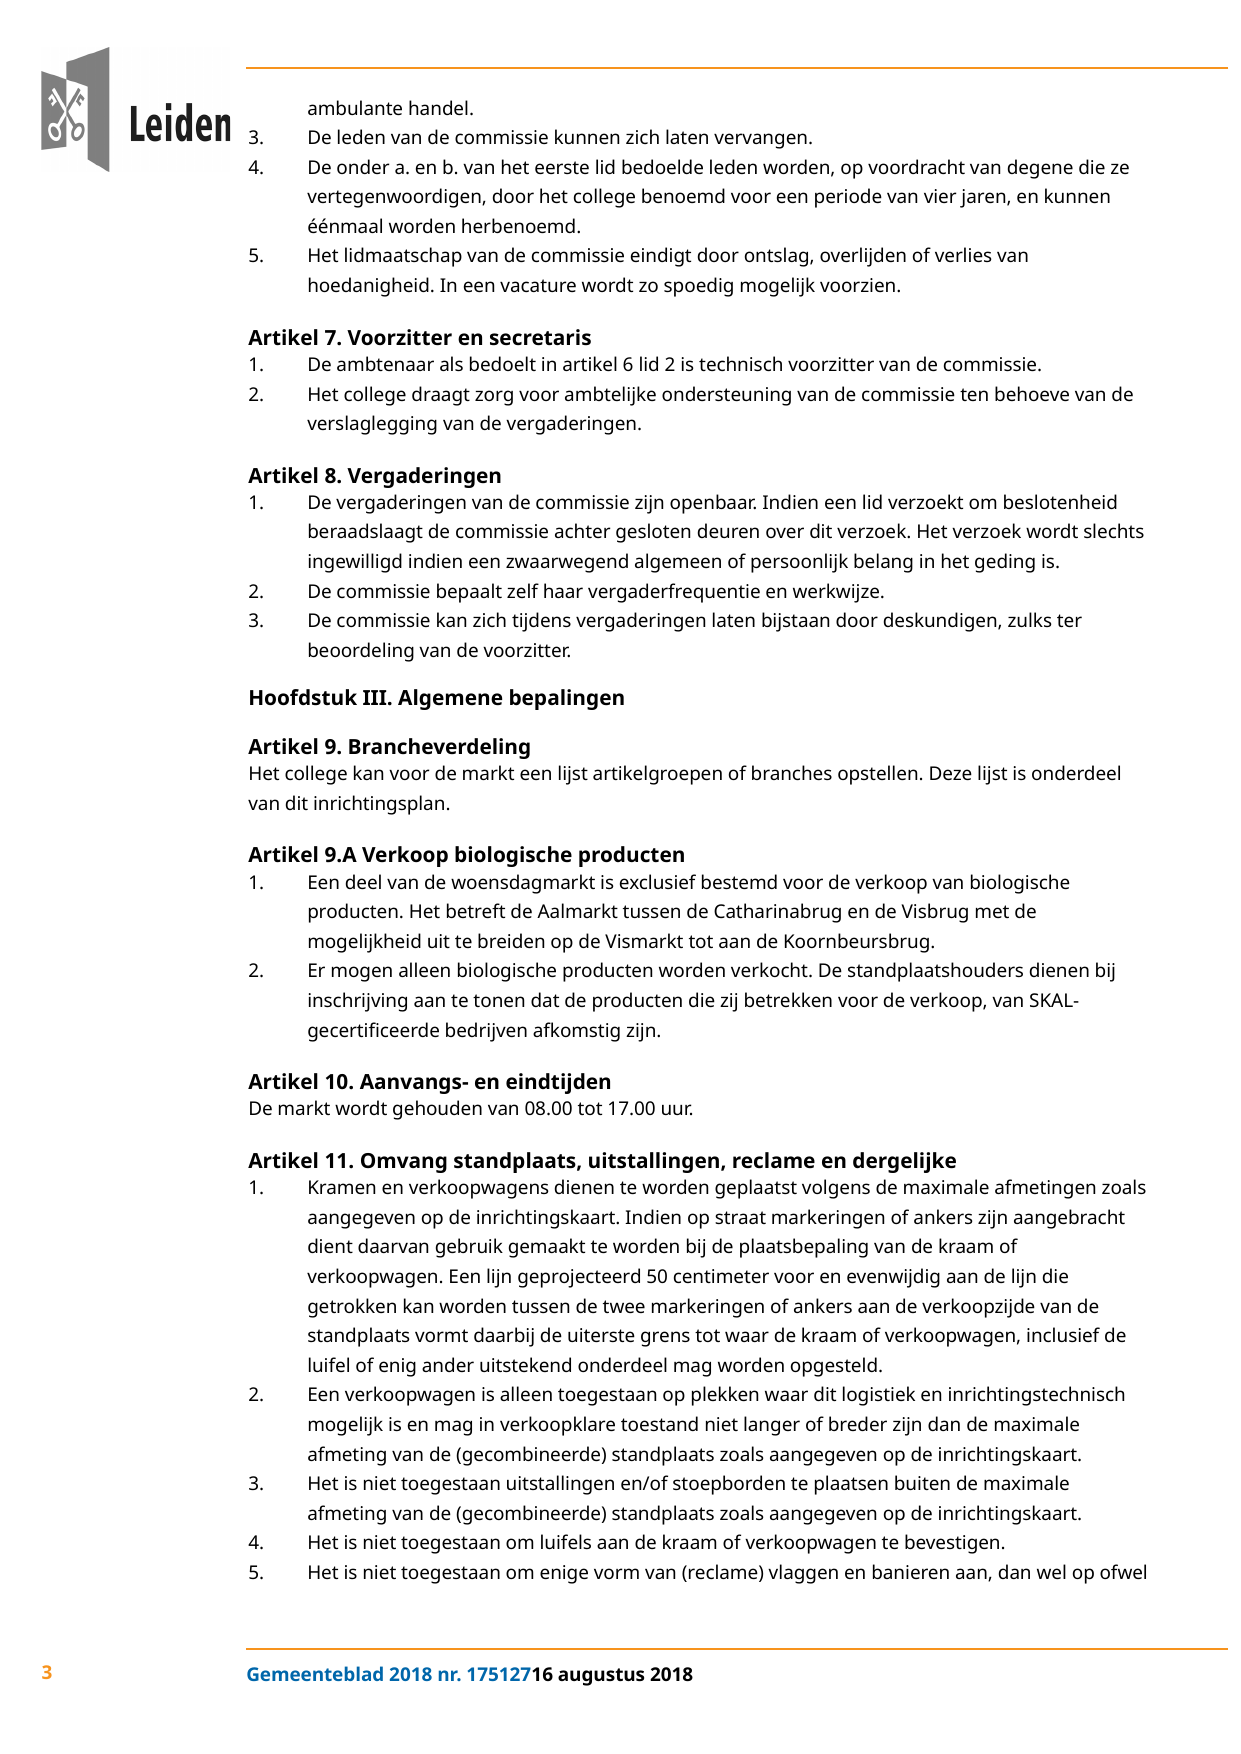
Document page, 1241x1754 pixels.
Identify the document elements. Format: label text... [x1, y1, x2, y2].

text Artikel 9. Brancheverdeling [248, 732, 1152, 760]
text Artikel 7. Voorzitter en secretaris [248, 323, 1152, 351]
text Artikel 10. Aanvangs- en eindtijden [248, 1067, 1152, 1096]
text Hoofdstuk III. Algemene bepalingen [248, 683, 1152, 711]
text De markt wordt gehouden van 08.00 tot 17.00 uur. [248, 1096, 1152, 1121]
list Het is niet toegestaan om enige vorm van (reclame) vlaggen en banieren aan, dan wel op ofwel [248, 1559, 1152, 1585]
list Het is niet toegestaan uitstallingen en/of stoepborden te plaatsen buiten de maximale afmeting van de (gecombineerde) standplaats zoals aangegeven op de inrichtingskaart. [248, 1470, 1152, 1526]
list Kramen en verkoopwagens dienen te worden geplaatst volgens de maximale afmetingen zoals aangegeven op de inrichtingskaart. Indien op straat markeringen of ankers zijn aangebracht dient daarvan gebruik gemaakt te worden bij de plaatsbepaling van de kraam of verkoopwagen. Een lijn geprojecteerd 50 centimeter voor en evenwijdig aan de lijn die getrokken kan worden tussen de twee markeringen of ankers aan de verkoopzijde van de standplaats vormt daarbij de uiterste grens tot waar de kraam of verkoopwagen, inclusief de luifel of enig ander uitstekend onderdeel mag worden opgesteld. [248, 1174, 1152, 1378]
text Artikel 9.A Verkoop biologische producten [248, 840, 1152, 869]
list Er mogen alleen biologische producten worden verkocht. De standplaatshouders dienen bij inschrijving aan te tonen dat de producten die zij betrekken voor de verkoop, van SKAL-gecertificeerde bedrijven afkomstig zijn. [248, 958, 1152, 1042]
list Het college draagt zorg voor ambtelijke ondersteuning van de commissie ten behoeve van de verslaglegging van de vergaderingen. [248, 381, 1152, 436]
list De vergaderingen van de commissie zijn openbaar. Indien een lid verzoekt om beslotenheid beraadslaagt de commissie achter gesloten deuren over dit verzoek. Het verzoek wordt slechts ingewilligd indien een zwaarwegend algemeen of persoonlijk belang in het geding is. [248, 489, 1152, 574]
list Een deel van de woensdagmarkt is exclusief bestemd voor de verkoop van biologische producten. Het betreft de Aalmarkt tussen de Catharinabrug en de Visbrug met de mogelijkheid uit te breiden op de Vismarkt tot aan de Koornbeursbrug. [248, 869, 1152, 954]
text Artikel 11. Omvang standplaats, uitstallingen, reclame en dergelijke [248, 1146, 1152, 1174]
list De commissie bepaalt zelf haar vergaderfrequentie en werkwijze. [248, 578, 1152, 604]
picture [41, 47, 231, 172]
list ambulante handel. [248, 95, 1152, 121]
text Artikel 8. Vergaderingen [248, 461, 1152, 489]
list Het is niet toegestaan om luifels aan de kraam of verkoopwagen te bevestigen. [248, 1529, 1152, 1555]
list Een verkoopwagen is alleen toegestaan op plekken waar dit logistiek en inrichtingstechnisch mogelijk is en mag in verkoopklare toestand niet langer of breder zijn dan de maximale afmeting van de (gecombineerde) standplaats zoals aangegeven op de inrichtingskaart. [248, 1382, 1152, 1466]
list De leden van de commissie kunnen zich laten vervangen. [248, 124, 1152, 150]
list De commissie kan zich tijdens vergaderingen laten bijstaan door deskundigen, zulks ter beoordeling van de voorzitter. [248, 607, 1152, 663]
text Het college kan voor de markt een lijst artikelgroepen of branches opstellen. Deze lijst is onderdeel van dit inrichtingsplan. [248, 760, 1152, 816]
list De ambtenaar als bedoelt in artikel 6 lid 2 is technisch voorzitter van de commissie. [248, 351, 1152, 377]
list De onder a. en b. van het eerste lid bedoelde leden worden, op voordracht van degene die ze vertegenwoordigen, door het college benoemd voor een periode van vier jaren, en kunnen éénmaal worden herbenoemd. [248, 154, 1152, 239]
list Het lidmaatschap van de commissie eindigt door ontslag, overlijden of verlies van hoedanigheid. In een vacature wordt zo spoedig mogelijk voorzien. [248, 243, 1152, 298]
